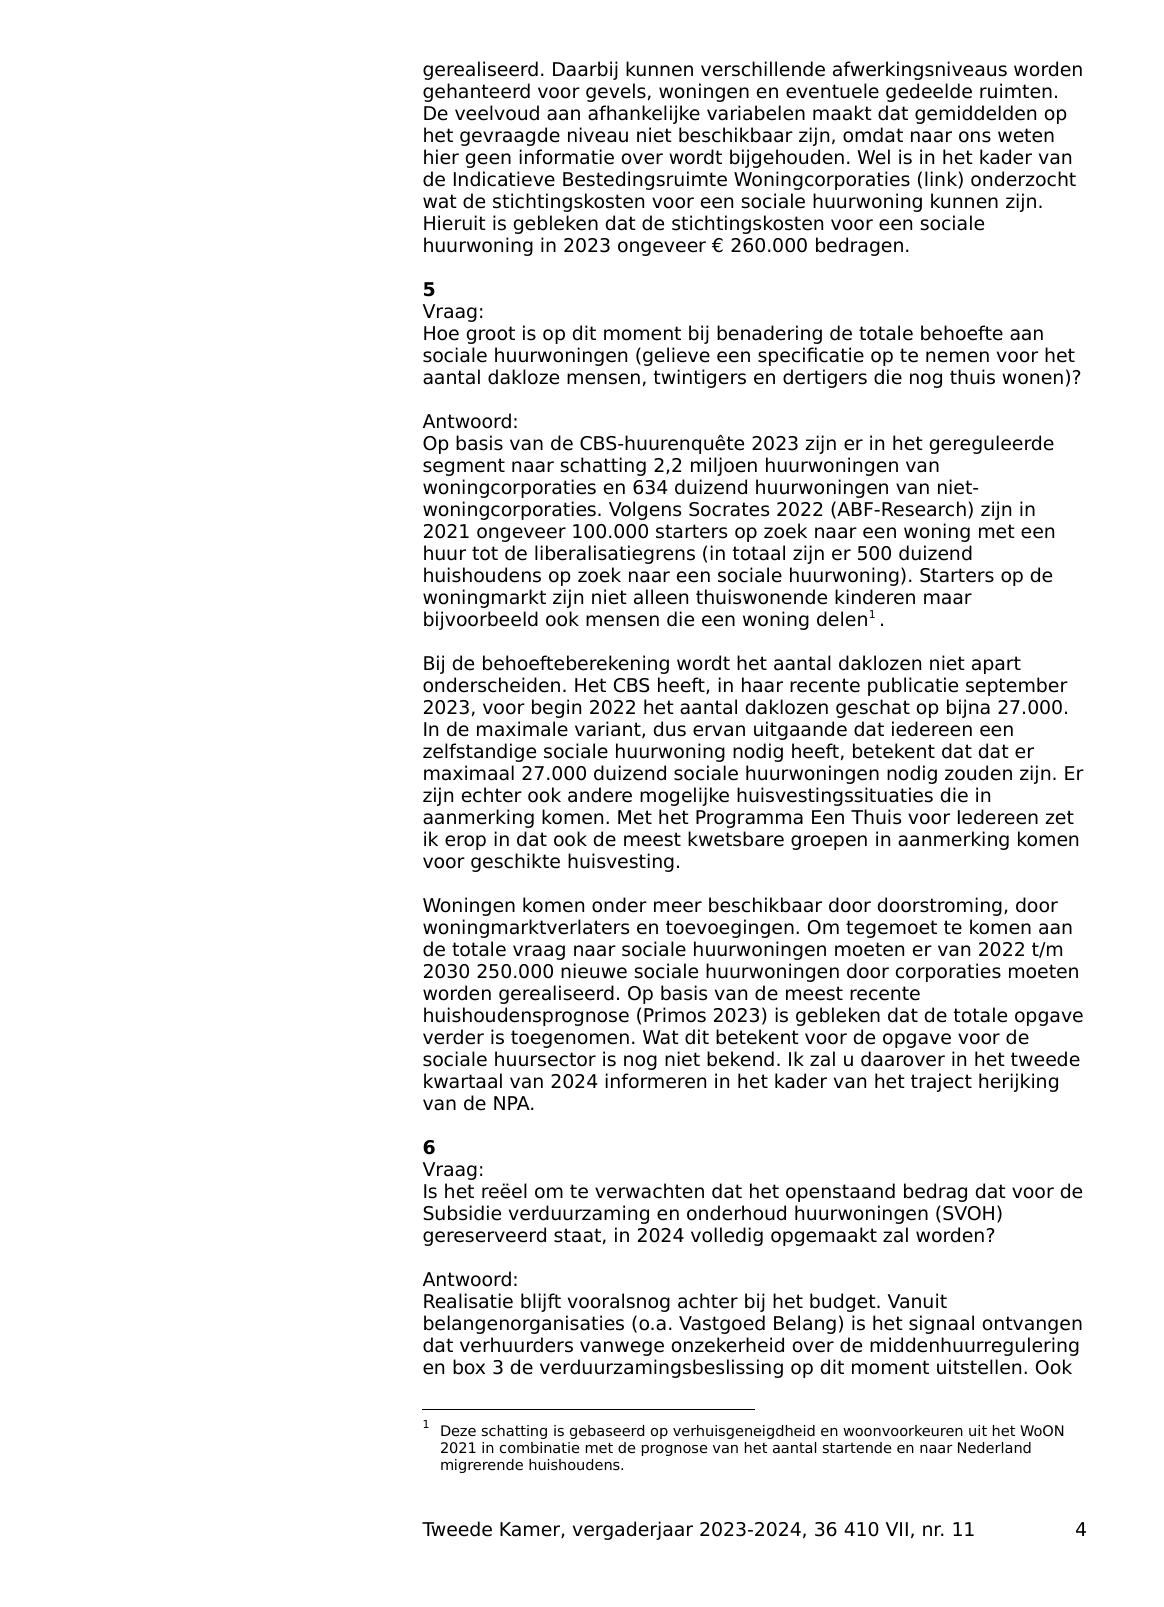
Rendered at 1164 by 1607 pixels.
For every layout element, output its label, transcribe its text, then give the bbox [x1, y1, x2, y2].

text Deze schatting is gebaseerd op verhuisgeneigdheid en woonvoorkeuren uit het WoON 2021 in combinatie met de prognose van het aantal startende en naar Nederland migrerende huishoudens. [422, 1418, 1087, 1474]
text 5 [422, 279, 1087, 301]
text Vraag: [422, 301, 1087, 323]
text Vraag: [422, 1159, 1087, 1181]
text Realisatie blijft vooralsnog achter bij het budget. Vanuit belangenorganisaties (o.a. Vastgoed Belang) is het signaal ontvangen dat verhuurders vanwege onzekerheid over de middenhuurregulering en box 3 de verduurzamingsbeslissing op dit moment uitstellen. Ook [422, 1291, 1087, 1379]
text Bij de behoefteberekening wordt het aantal daklozen niet apart onderscheiden. Het CBS heeft, in haar recente publicatie september 2023, voor begin 2022 het aantal daklozen geschat op bijna 27.000. In de maximale variant, dus ervan uitgaande dat iedereen een zelfstandige sociale huurwoning nodig heeft, betekent dat dat er maximaal 27.000 duizend sociale huurwoningen nodig zouden zijn. Er zijn echter ook andere mogelijke huisvestingssituaties die in aanmerking komen. Met het Programma Een Thuis voor Iedereen zet ik erop in dat ook de meest kwetsbare groepen in aanmerking komen voor geschikte huisvesting. [422, 653, 1087, 873]
text gerealiseerd. Daarbij kunnen verschillende afwerkingsniveaus worden gehanteerd voor gevels, woningen en eventuele gedeelde ruimten. De veelvoud aan afhankelijke variabelen maakt dat gemiddelden op het gevraagde niveau niet beschikbaar zijn, omdat naar ons weten hier geen informatie over wordt bijgehouden. Wel is in het kader van de Indicatieve Bestedingsruimte Woningcorporaties (link) onderzocht wat de stichtingskosten voor een sociale huurwoning kunnen zijn. Hieruit is gebleken dat de stichtingskosten voor een sociale huurwoning in 2023 ongeveer € 260.000 bedragen. [422, 59, 1087, 257]
text Antwoord: [422, 411, 1087, 433]
text Hoe groot is op dit moment bij benadering de totale behoefte aan sociale huurwoningen (gelieve een specificatie op te nemen voor het aantal dakloze mensen, twintigers en dertigers die nog thuis wonen)? [422, 323, 1087, 389]
text Woningen komen onder meer beschikbaar door doorstroming, door woningmarktverlaters en toevoegingen. Om tegemoet te komen aan de totale vraag naar sociale huurwoningen moeten er van 2022 t/m 2030 250.000 nieuwe sociale huurwoningen door corporaties moeten worden gerealiseerd. Op basis van de meest recente huishoudensprognose (Primos 2023) is gebleken dat de totale opgave verder is toegenomen. Wat dit betekent voor de opgave voor de sociale huursector is nog niet bekend. Ik zal u daarover in het tweede kwartaal van 2024 informeren in het kader van het traject herijking van de NPA. [422, 895, 1087, 1115]
text Op basis van de CBS-huurenquête 2023 zijn er in het gereguleerde segment naar schatting 2,2 miljoen huurwoningen van woningcorporaties en 634 duizend huurwoningen van niet-woningcorporaties. Volgens Socrates 2022 (ABF-Research) zijn in 2021 ongeveer 100.000 starters op zoek naar een woning met een huur tot de liberalisatiegrens (in totaal zijn er 500 duizend huishoudens op zoek naar een sociale huurwoning). Starters op de woningmarkt zijn niet alleen thuiswonende kinderen maar bijvoorbeeld ook mensen die een woning delen. [422, 433, 1087, 631]
text 6 [422, 1137, 1087, 1159]
text Is het reëel om te verwachten dat het openstaand bedrag dat voor de Subsidie verduurzaming en onderhoud huurwoningen (SVOH) gereserveerd staat, in 2024 volledig opgemaakt zal worden? [422, 1181, 1087, 1247]
text Antwoord: [422, 1269, 1087, 1291]
